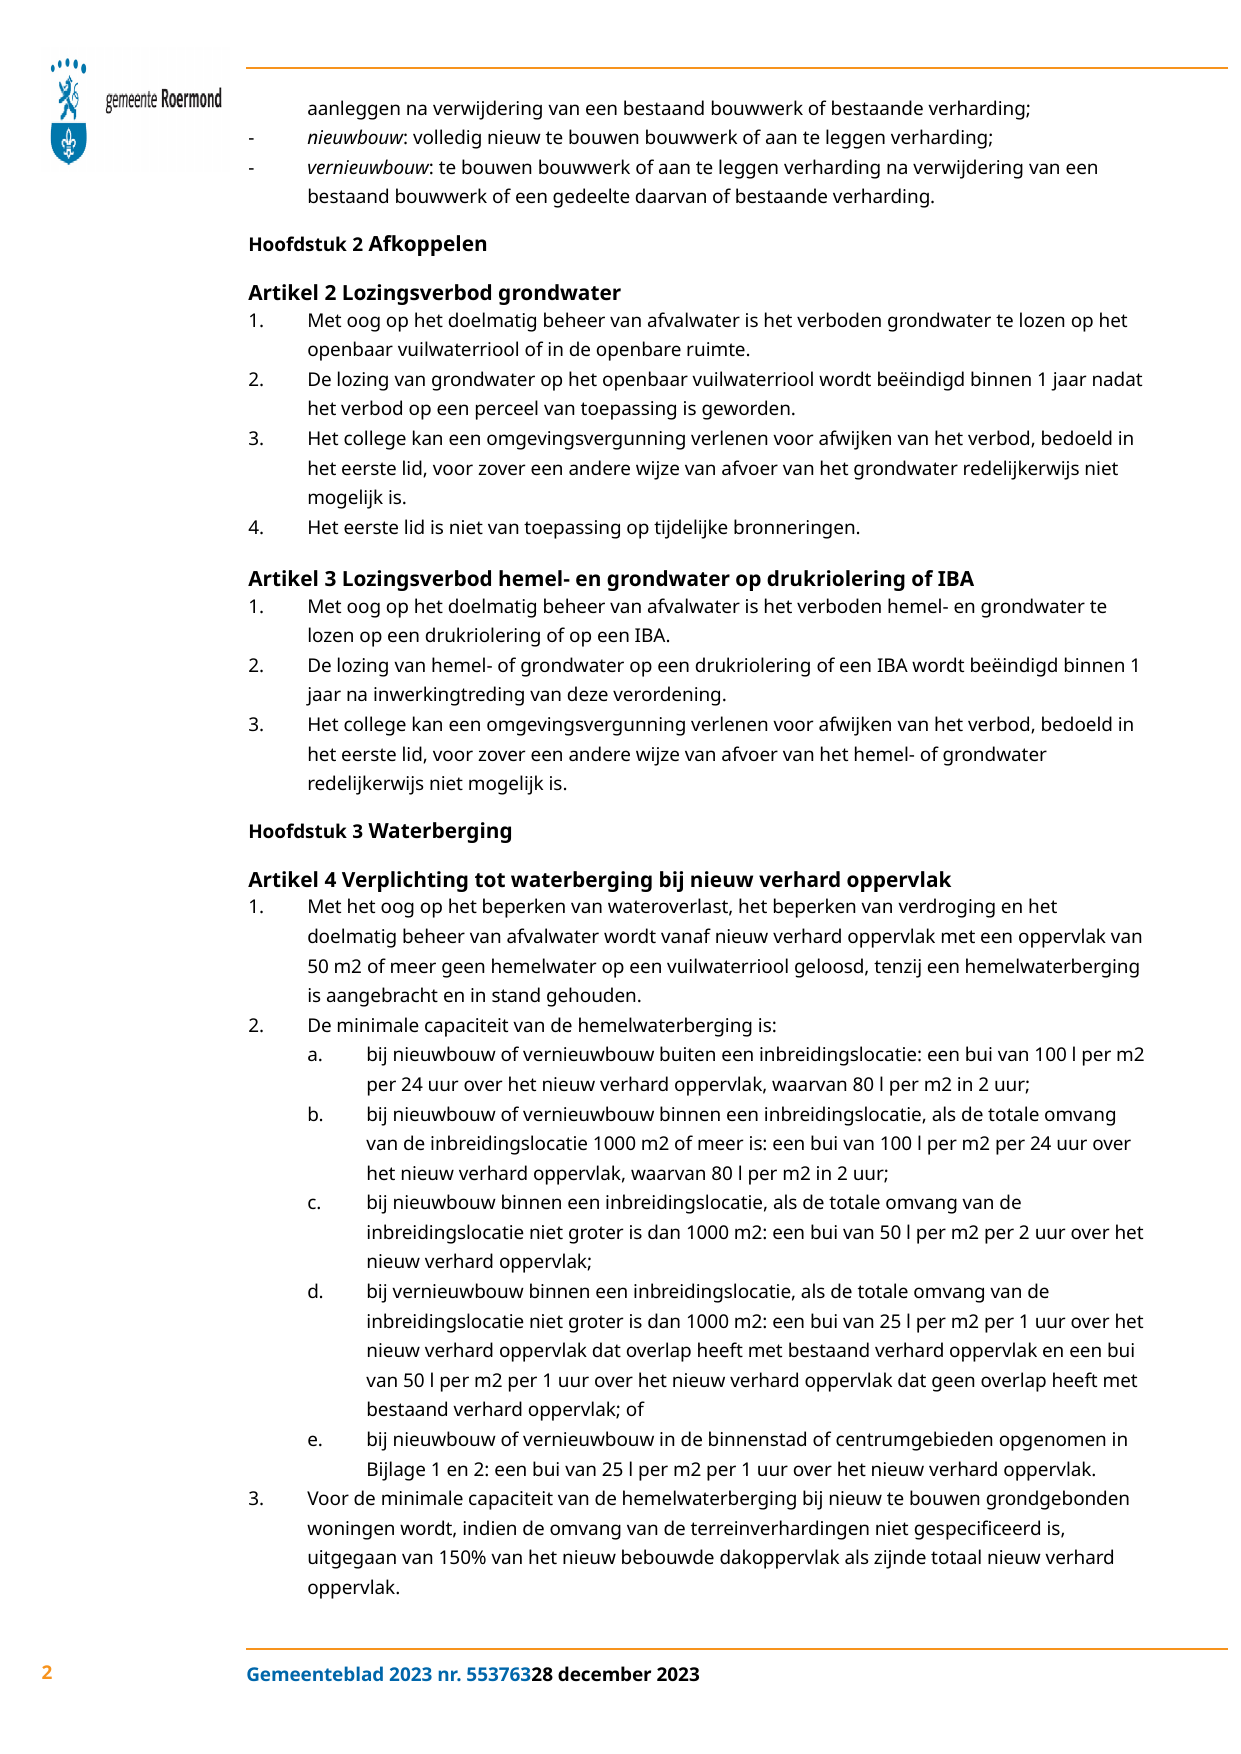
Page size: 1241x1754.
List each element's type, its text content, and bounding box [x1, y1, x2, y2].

list De lozing van hemel- of grondwater op een drukriolering of een IBA wordt beëindigd binnen 1 jaar na inwerkingtreding van deze verordening. [248, 652, 1152, 707]
list aanleggen na verwijdering van een bestaand bouwwerk of bestaande verharding; [248, 95, 1152, 121]
list bij nieuwbouw binnen een inbreidingslocatie, als de totale omvang van de inbreidingslocatie niet groter is dan 1000 m2: een bui van 50 l per m2 per 2 uur over het nieuw verhard oppervlak; [307, 1189, 1152, 1274]
list bij nieuwbouw of vernieuwbouw in de binnenstad of centrumgebieden opgenomen in Bijlage 1 en 2: een bui van 25 l per m2 per 1 uur over het nieuw verhard oppervlak. [307, 1426, 1152, 1481]
list Voor de minimale capaciteit van de hemelwaterberging bij nieuw te bouwen grondgebonden woningen wordt, indien de omvang van de terreinverhardingen niet gespecificeerd is, uitgegaan van 150% van het nieuw bebouwde dakoppervlak als zijnde totaal nieuw verhard oppervlak. [248, 1485, 1152, 1600]
list bij vernieuwbouw binnen een inbreidingslocatie, als de totale omvang van de inbreidingslocatie niet groter is dan 1000 m2: een bui van 25 l per m2 per 1 uur over het nieuw verhard oppervlak dat overlap heeft met bestaand verhard oppervlak en een bui van 50 l per m2 per 1 uur over het nieuw verhard oppervlak dat geen overlap heeft met bestaand verhard oppervlak; of [307, 1278, 1152, 1422]
list nieuwbouw: volledig nieuw te bouwen bouwwerk of aan te leggen verharding; [248, 124, 1152, 150]
list Met oog op het doelmatig beheer van afvalwater is het verboden hemel- en grondwater te lozen op een drukriolering of op een IBA. [248, 593, 1152, 648]
list De lozing van grondwater op het openbaar vuilwaterriool wordt beëindigd binnen 1 jaar nadat het verbod op een perceel van toepassing is geworden. [248, 366, 1152, 421]
text Artikel 2 Lozingsverbod grondwater [248, 278, 1152, 307]
list Het college kan een omgevingsvergunning verlenen voor afwijken van het verbod, bedoeld in het eerste lid, voor zover een andere wijze van afvoer van het hemel- of grondwater redelijkerwijs niet mogelijk is. [248, 711, 1152, 796]
text Artikel 4 Verplichting tot waterberging bij nieuw verhard oppervlak [248, 865, 1152, 894]
list Het college kan een omgevingsvergunning verlenen voor afwijken van het verbod, bedoeld in het eerste lid, voor zover een andere wijze van afvoer van het grondwater redelijkerwijs niet mogelijk is. [248, 425, 1152, 510]
list Het eerste lid is niet van toepassing op tijdelijke bronneringen. [248, 514, 1152, 540]
text Hoofdstuk 2 Afkoppelen [248, 229, 1152, 258]
list De minimale capaciteit van de hemelwaterberging is: [248, 1012, 1152, 1038]
list bij nieuwbouw of vernieuwbouw buiten een inbreidingslocatie: een bui van 100 l per m2 per 24 uur over het nieuw verhard oppervlak, waarvan 80 l per m2 in 2 uur; [307, 1042, 1152, 1097]
list bij nieuwbouw of vernieuwbouw binnen een inbreidingslocatie, als de totale omvang van de inbreidingslocatie 1000 m2 of meer is: een bui van 100 l per m2 per 24 uur over het nieuw verhard oppervlak, waarvan 80 l per m2 in 2 uur; [307, 1101, 1152, 1186]
picture [41, 47, 231, 172]
list vernieuwbouw: te bouwen bouwwerk of aan te leggen verharding na verwijdering van een bestaand bouwwerk of een gedeelte daarvan of bestaande verharding. [248, 154, 1152, 209]
text Hoofdstuk 3 Waterberging [248, 816, 1152, 844]
text Artikel 3 Lozingsverbod hemel- en grondwater op drukriolering of IBA [248, 564, 1152, 593]
list Met oog op het doelmatig beheer van afvalwater is het verboden grondwater te lozen op het openbaar vuilwaterriool of in de openbare ruimte. [248, 307, 1152, 362]
list Met het oog op het beperken van wateroverlast, het beperken van verdroging en het doelmatig beheer van afvalwater wordt vanaf nieuw verhard oppervlak met een oppervlak van 50 m2 of meer geen hemelwater op een vuilwaterriool geloosd, tenzij een hemelwaterberging is aangebracht en in stand gehouden. [248, 894, 1152, 1008]
